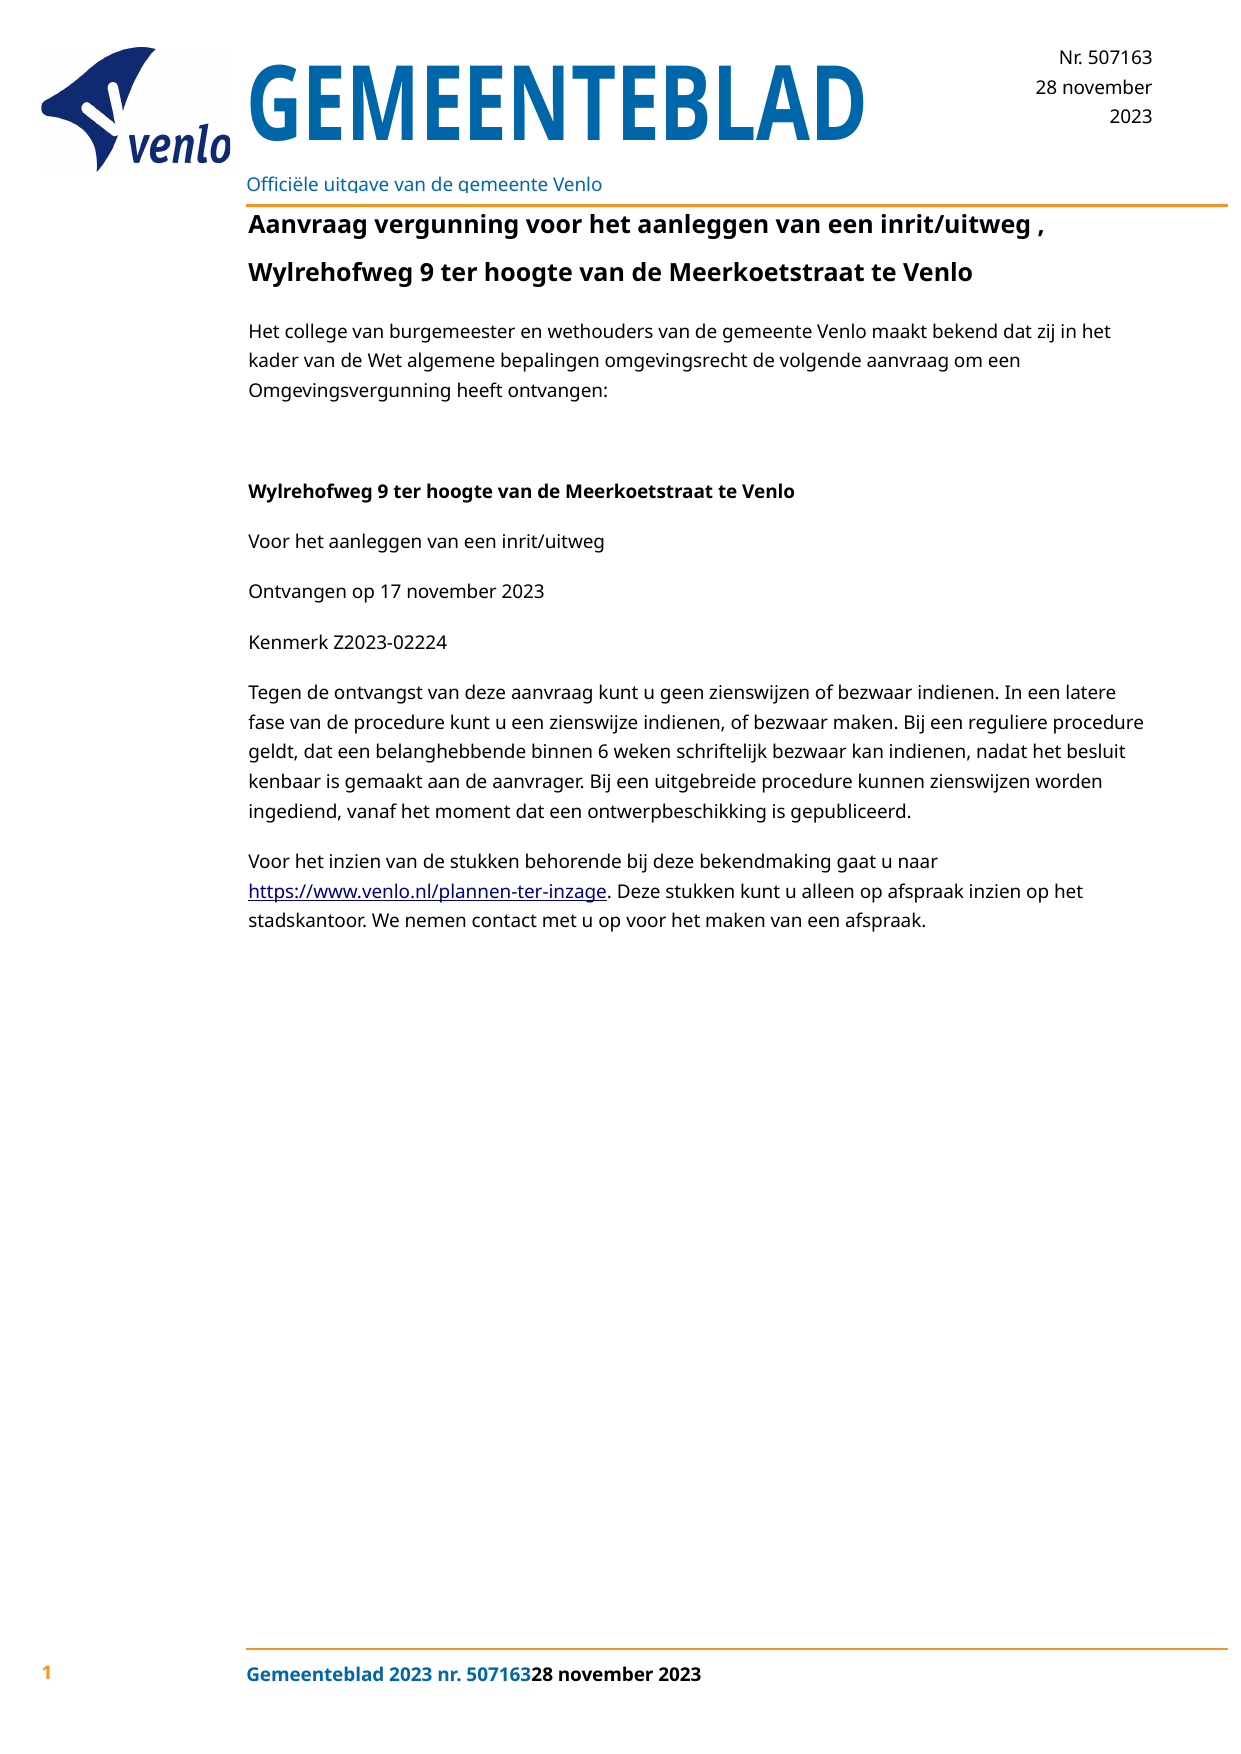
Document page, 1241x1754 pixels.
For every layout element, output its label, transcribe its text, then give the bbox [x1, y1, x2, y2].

text Het college van burgemeester en wethouders van de gemeente Venlo maakt bekend dat zij in het kader van de Wet algemene bepalingen omgevingsrecht de volgende aanvraag om een Omgevingsvergunning heeft ontvangen: [248, 318, 1152, 403]
picture [41, 47, 231, 172]
text Kenmerk Z2023-02224 [248, 629, 1152, 655]
text Aanvraag vergunning voor het aanleggen van een inrit/uitweg , Wylrehofweg 9 ter hoogte van de Meerkoetstraat te Venlo [248, 207, 1152, 288]
text Wylrehofweg 9 ter hoogte van de Meerkoetstraat te Venlo [248, 478, 1152, 504]
text Tegen de ontvangst van deze aanvraag kunt u geen zienswijzen of bezwaar indienen. In een latere fase van de procedure kunt u een zienswijze indienen, of bezwaar maken. Bij een reguliere procedure geldt, dat een belanghebbende binnen 6 weken schriftelijk bezwaar kan indienen, nadat het besluit kenbaar is gemaakt aan de aanvrager. Bij een uitgebreide procedure kunnen zienswijzen worden ingediend, vanaf het moment dat een ontwerpbeschikking is gepubliceerd. [248, 679, 1152, 824]
text Ontvangen op 17 november 2023 [248, 579, 1152, 604]
text Voor het inzien van de stukken behorende bij deze bekendmaking gaat u naar https://www.venlo.nl/plannen-ter-inzage. Deze stukken kunt u alleen op afspraak inzien op het stadskantoor. We nemen contact met u op voor het maken van een afspraak. [248, 848, 1152, 933]
text Voor het aanleggen van een inrit/uitweg [248, 528, 1152, 554]
